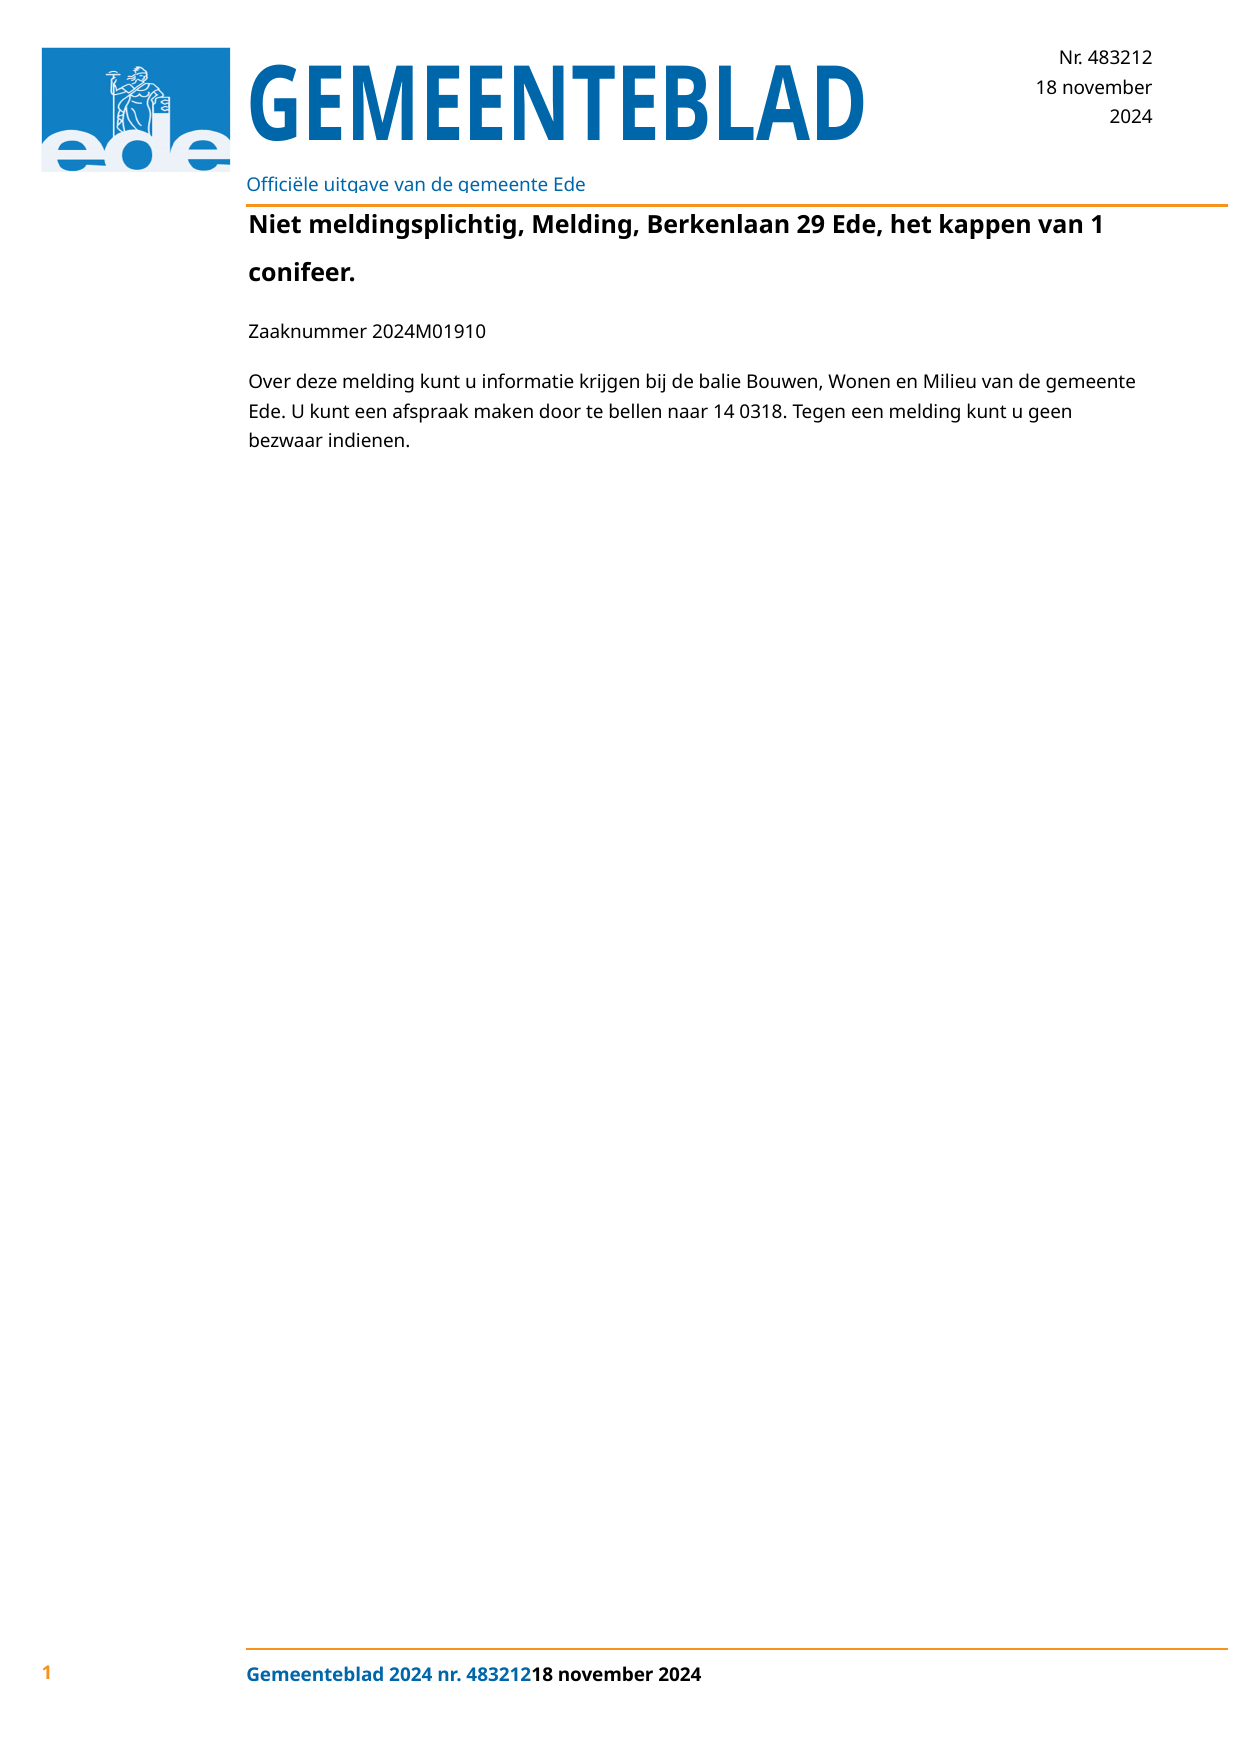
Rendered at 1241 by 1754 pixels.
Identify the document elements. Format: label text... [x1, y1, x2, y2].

text Zaaknummer 2024M01910 [248, 318, 1152, 344]
text Niet meldingsplichtig, Melding, Berkenlaan 29 Ede, het kappen van 1 conifeer. [248, 207, 1152, 288]
picture [41, 47, 231, 172]
text Over deze melding kunt u informatie krijgen bij de balie Bouwen, Wonen en Milieu van de gemeente Ede. U kunt een afspraak maken door te bellen naar 14 0318. Tegen een melding kunt u geen bezwaar indienen. [248, 368, 1152, 453]
